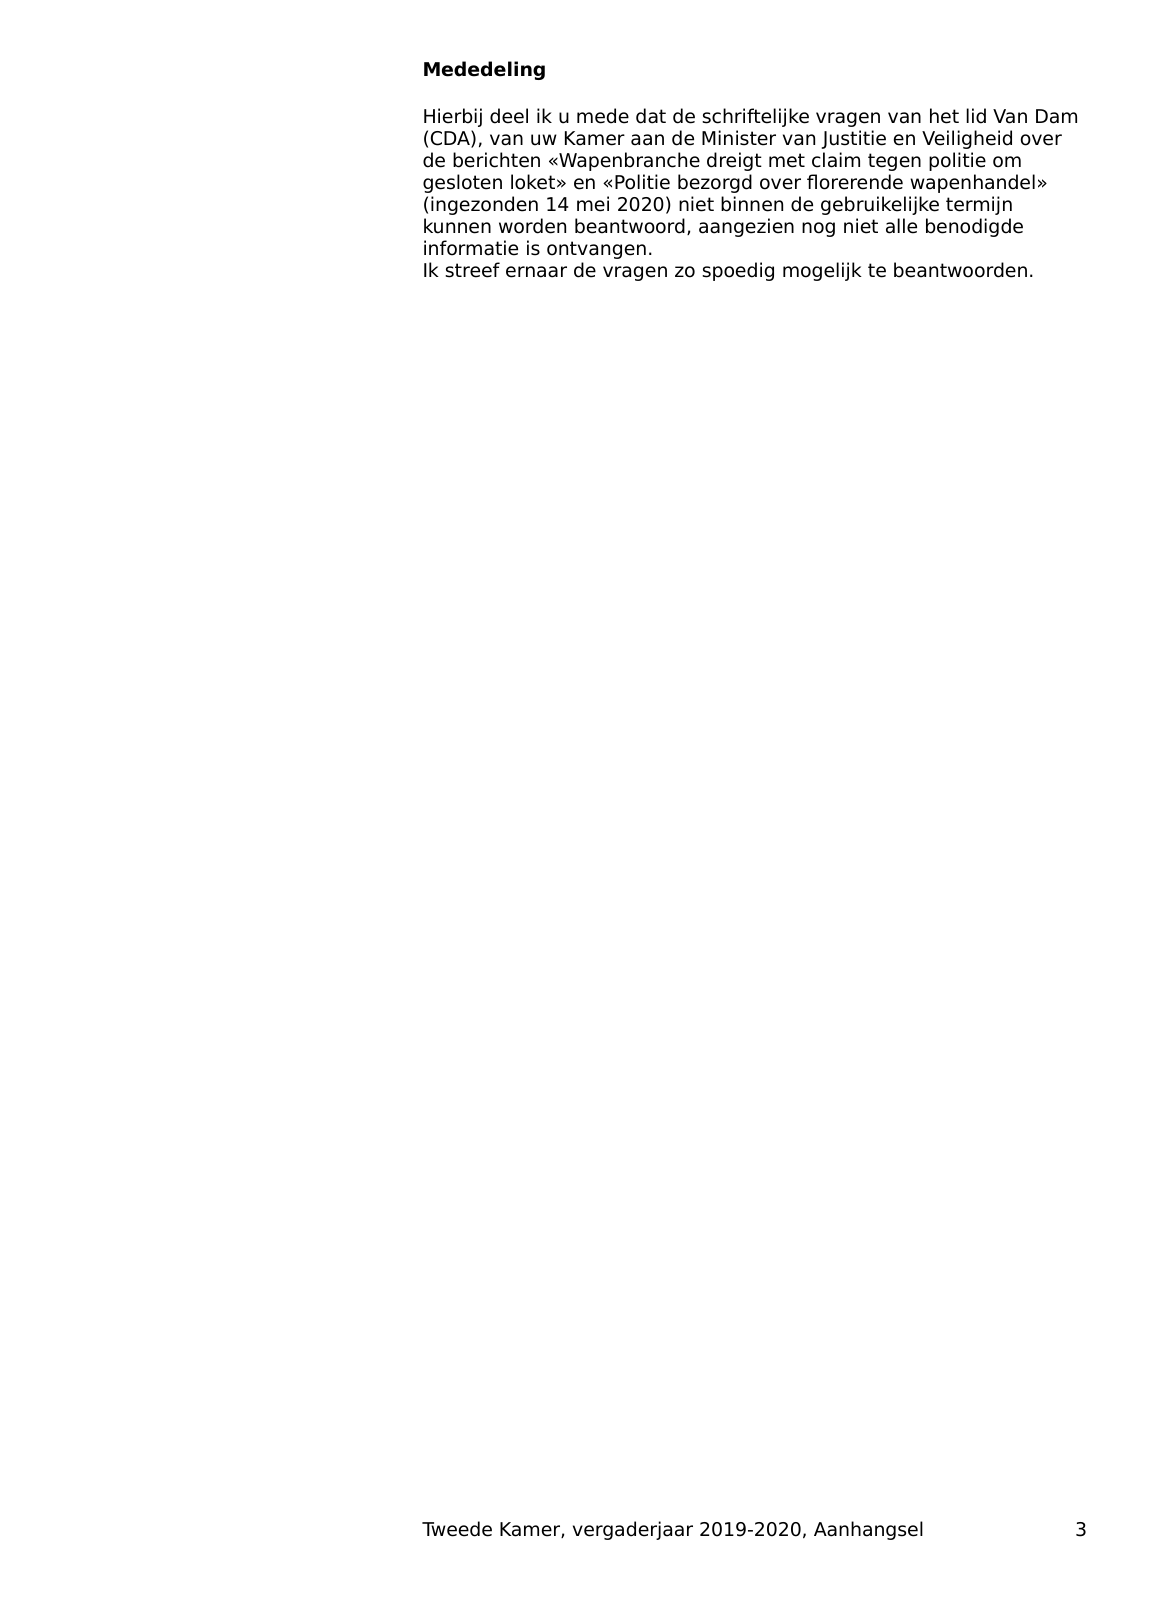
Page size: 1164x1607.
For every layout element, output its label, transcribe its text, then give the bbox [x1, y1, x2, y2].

text Hierbij deel ik u mede dat de schriftelijke vragen van het lid Van Dam (CDA), van uw Kamer aan de Minister van Justitie en Veiligheid over de berichten «Wapenbranche dreigt met claim tegen politie om gesloten loket» en «Politie bezorgd over florerende wapenhandel» (ingezonden 14 mei 2020) niet binnen de gebruikelijke termijn kunnen worden beantwoord, aangezien nog niet alle benodigde informatie is ontvangen. [422, 106, 1087, 260]
subtitle Mededeling [422, 59, 1087, 81]
text Ik streef ernaar de vragen zo spoedig mogelijk te beantwoorden. [422, 260, 1087, 282]
